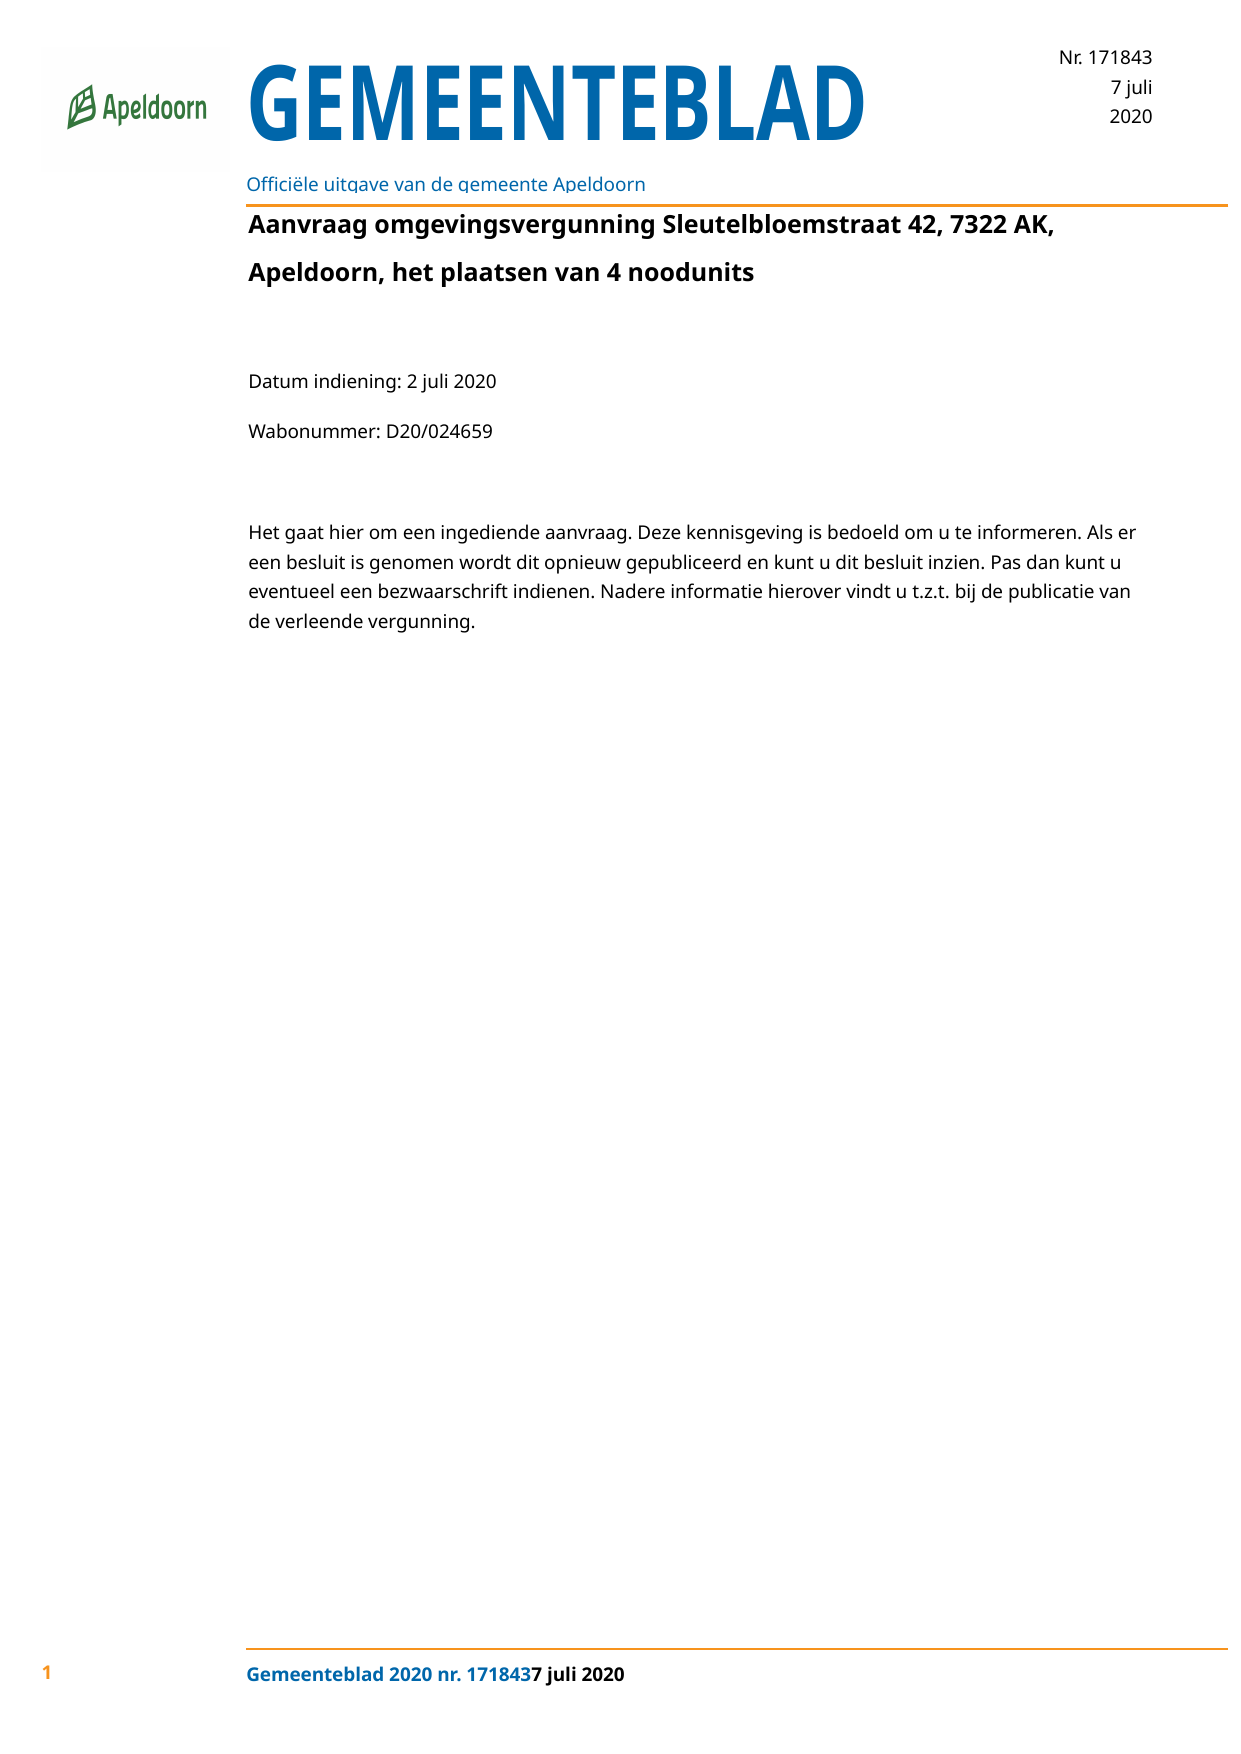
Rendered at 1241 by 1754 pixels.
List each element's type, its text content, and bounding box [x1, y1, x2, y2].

text Datum indiening: 2 juli 2020 [248, 368, 1152, 394]
text Het gaat hier om een ingediende aanvraag. Deze kennisgeving is bedoeld om u te informeren. Als er een besluit is genomen wordt dit opnieuw gepubliceerd en kunt u dit besluit inzien. Pas dan kunt u eventueel een bezwaarschrift indienen. Nadere informatie hierover vindt u t.z.t. bij de publicatie van de verleende vergunning. [248, 519, 1152, 634]
picture [41, 47, 231, 172]
text Wabonummer: D20/024659 [248, 419, 1152, 444]
text Aanvraag omgevingsvergunning Sleutelbloemstraat 42, 7322 AK, Apeldoorn, het plaatsen van 4 noodunits [248, 207, 1152, 288]
